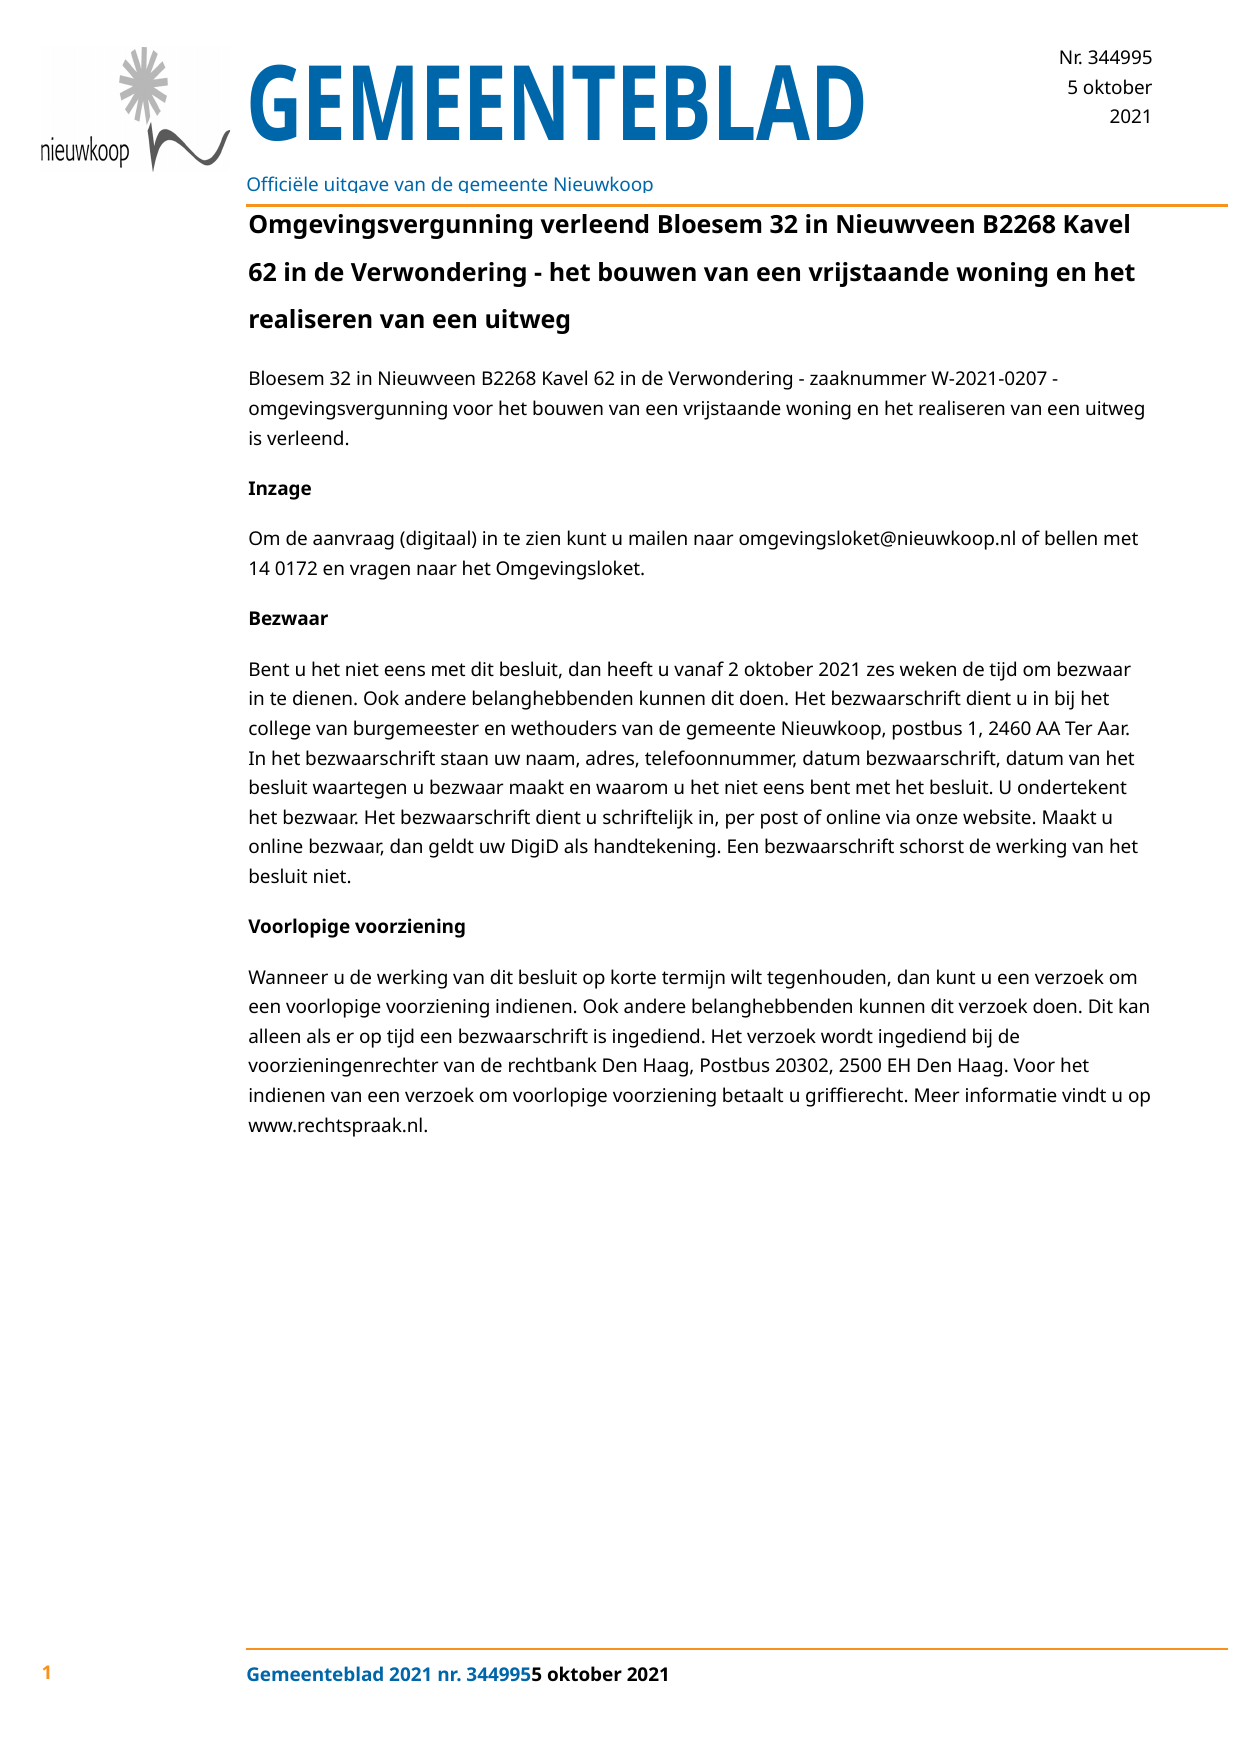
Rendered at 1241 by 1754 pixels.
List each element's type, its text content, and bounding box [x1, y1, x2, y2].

text Om de aanvraag (digitaal) in te zien kunt u mailen naar omgevingsloket@nieuwkoop.nl of bellen met 14 0172 en vragen naar het Omgevingsloket. [248, 526, 1152, 581]
text Omgevingsvergunning verleend Bloesem 32 in Nieuwveen B2268 Kavel 62 in de Verwondering - het bouwen van een vrijstaande woning en het realiseren van een uitweg [248, 207, 1152, 336]
text Inzage [248, 475, 1152, 501]
text Bloesem 32 in Nieuwveen B2268 Kavel 62 in de Verwondering - zaaknummer W-2021-0207 - omgevingsvergunning voor het bouwen van een vrijstaande woning en het realiseren van een uitweg is verleend. [248, 366, 1152, 450]
text Bent u het niet eens met dit besluit, dan heeft u vanaf 2 oktober 2021 zes weken de tijd om bezwaar in te dienen. Ook andere belanghebbenden kunnen dit doen. Het bezwaarschrift dient u in bij het college van burgemeester en wethouders van de gemeente Nieuwkoop, postbus 1, 2460 AA Ter Aar. In het bezwaarschrift staan uw naam, adres, telefoonnummer, datum bezwaarschrift, datum van het besluit waartegen u bezwaar maakt en waarom u het niet eens bent met het besluit. U ondertekent het bezwaar. Het bezwaarschrift dient u schriftelijk in, per post of online via onze website. Maakt u online bezwaar, dan geldt uw DigiD als handtekening. Een bezwaarschrift schorst de werking van het besluit niet. [248, 656, 1152, 889]
text Voorlopige voorziening [248, 913, 1152, 939]
text Bezwaar [248, 606, 1152, 631]
text Wanneer u de werking van dit besluit op korte termijn wilt tegenhouden, dan kunt u een verzoek om een voorlopige voorziening indienen. Ook andere belanghebbenden kunnen dit verzoek doen. Dit kan alleen als er op tijd een bezwaarschrift is ingediend. Het verzoek wordt ingediend bij de voorzieningenrechter van de rechtbank Den Haag, Postbus 20302, 2500 EH Den Haag. Voor het indienen van een verzoek om voorlopige voorziening betaalt u griffierecht. Meer informatie vindt u op www.rechtspraak.nl. [248, 964, 1152, 1137]
picture [41, 47, 231, 172]
